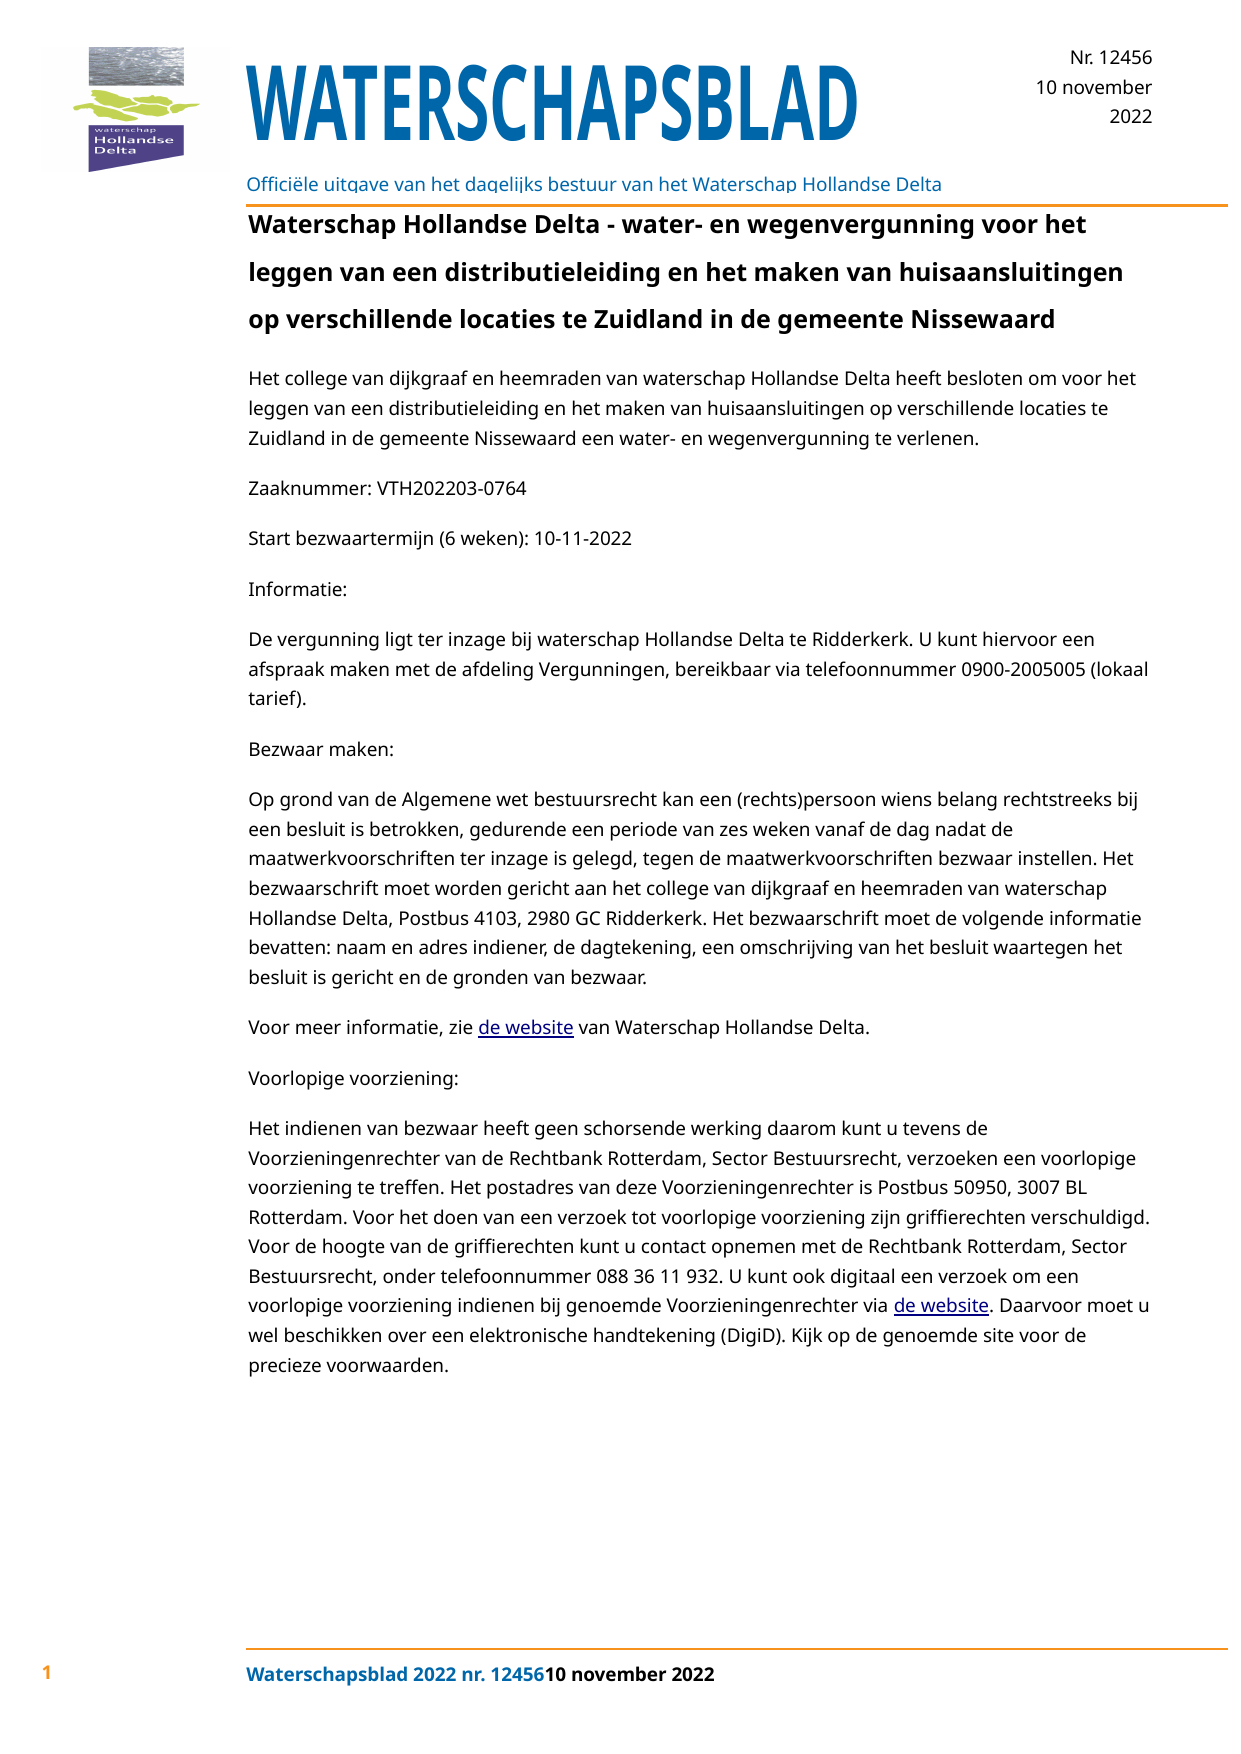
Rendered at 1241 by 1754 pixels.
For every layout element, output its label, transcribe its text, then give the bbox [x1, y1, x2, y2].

text Bezwaar maken: [248, 736, 1152, 762]
text Informatie: [248, 576, 1152, 602]
text Waterschap Hollandse Delta - water- en wegenvergunning voor het leggen van een distributieleiding en het maken van huisaansluitingen op verschillende locaties te Zuidland in de gemeente Nissewaard [248, 207, 1152, 336]
text Start bezwaartermijn (6 weken): 10-11-2022 [248, 526, 1152, 551]
text Het college van dijkgraaf en heemraden van waterschap Hollandse Delta heeft besloten om voor het leggen van een distributieleiding en het maken van huisaansluitingen op verschillende locaties te Zuidland in de gemeente Nissewaard een water- en wegenvergunning te verlenen. [248, 366, 1152, 450]
text Het indienen van bezwaar heeft geen schorsende werking daarom kunt u tevens de Voorzieningenrechter van de Rechtbank Rotterdam, Sector Bestuursrecht, verzoeken een voorlopige voorziening te treffen. Het postadres van deze Voorzieningenrechter is Postbus 50950, 3007 BL Rotterdam. Voor het doen van een verzoek tot voorlopige voorziening zijn griffierechten verschuldigd. Voor de hoogte van de griffierechten kunt u contact opnemen met de Rechtbank Rotterdam, Sector Bestuursrecht, onder telefoonnummer 088 36 11 932. U kunt ook digitaal een verzoek om een voorlopige voorziening indienen bij genoemde Voorzieningenrechter via de website. Daarvoor moet u wel beschikken over een elektronische handtekening (DigiD). Kijk op de genoemde site voor de precieze voorwaarden. [248, 1115, 1152, 1377]
text De vergunning ligt ter inzage bij waterschap Hollandse Delta te Ridderkerk. U kunt hiervoor een afspraak maken met de afdeling Vergunningen, bereikbaar via telefoonnummer 0900-2005005 (lokaal tarief). [248, 626, 1152, 711]
text Voor meer informatie, zie de website van Waterschap Hollandse Delta. [248, 1014, 1152, 1040]
text Zaaknummer: VTH202203-0764 [248, 475, 1152, 501]
text Op grond van de Algemene wet bestuursrecht kan een (rechts)persoon wiens belang rechtstreeks bij een besluit is betrokken, gedurende een periode van zes weken vanaf de dag nadat de maatwerkvoorschriften ter inzage is gelegd, tegen de maatwerkvoorschriften bezwaar instellen. Het bezwaarschrift moet worden gericht aan het college van dijkgraaf en heemraden van waterschap Hollandse Delta, Postbus 4103, 2980 GC Ridderkerk. Het bezwaarschrift moet de volgende informatie bevatten: naam en adres indiener, de dagtekening, een omschrijving van het besluit waartegen het besluit is gericht en de gronden van bezwaar. [248, 786, 1152, 989]
picture [41, 47, 231, 172]
text Voorlopige voorziening: [248, 1065, 1152, 1090]
